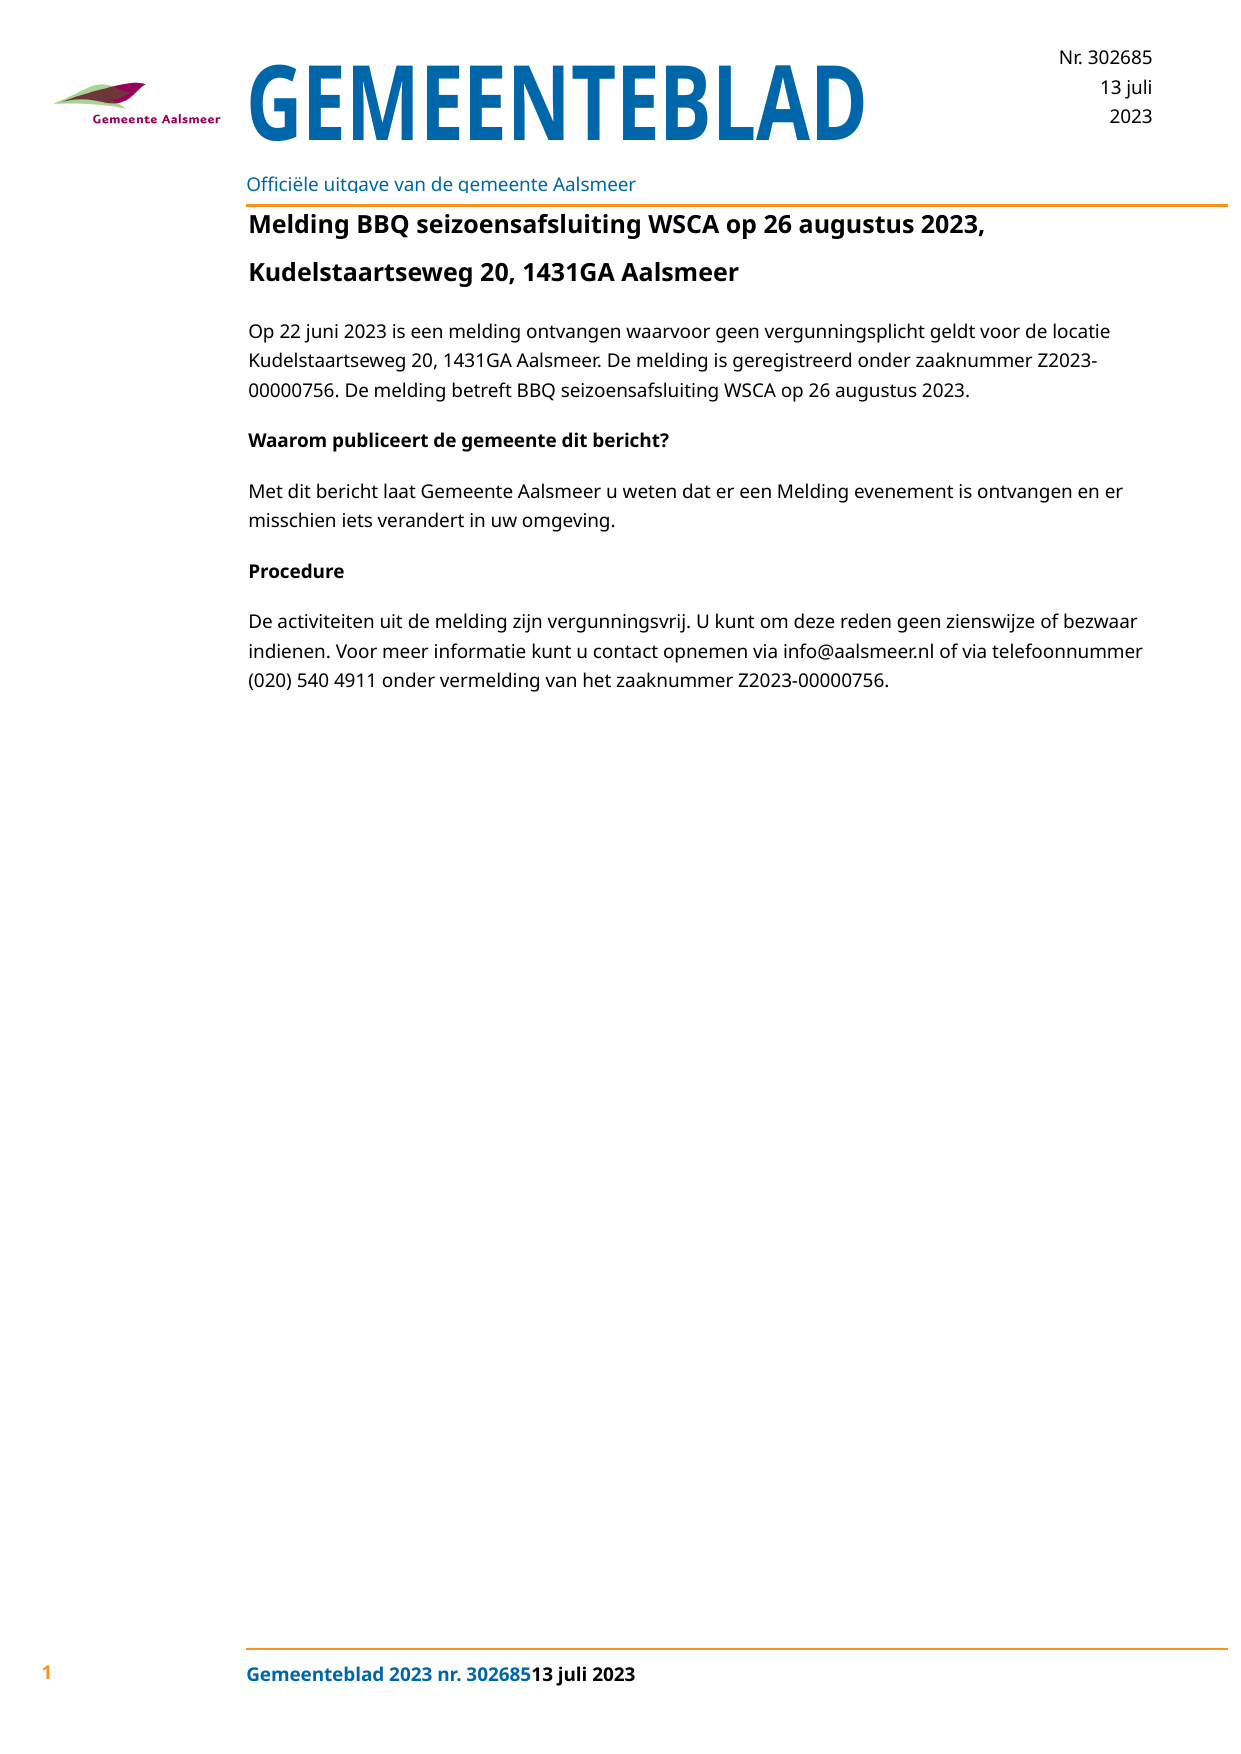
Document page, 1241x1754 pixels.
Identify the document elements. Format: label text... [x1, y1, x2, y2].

text Met dit bericht laat Gemeente Aalsmeer u weten dat er een Melding evenement is ontvangen en er misschien iets verandert in uw omgeving. [248, 478, 1152, 533]
text Melding BBQ seizoensafsluiting WSCA op 26 augustus 2023, Kudelstaartseweg 20, 1431GA Aalsmeer [248, 207, 1152, 288]
text Waarom publiceert de gemeente dit bericht? [248, 427, 1152, 453]
text Procedure [248, 558, 1152, 584]
picture [41, 47, 231, 172]
text De activiteiten uit de melding zijn vergunningsvrij. U kunt om deze reden geen zienswijze of bezwaar indienen. Voor meer informatie kunt u contact opnemen via info@aalsmeer.nl of via telefoonnummer (020) 540 4911 onder vermelding van het zaaknummer Z2023-00000756. [248, 608, 1152, 693]
text Op 22 juni 2023 is een melding ontvangen waarvoor geen vergunningsplicht geldt voor de locatie Kudelstaartseweg 20, 1431GA Aalsmeer. De melding is geregistreerd onder zaaknummer Z2023-00000756. De melding betreft BBQ seizoensafsluiting WSCA op 26 augustus 2023. [248, 318, 1152, 403]
